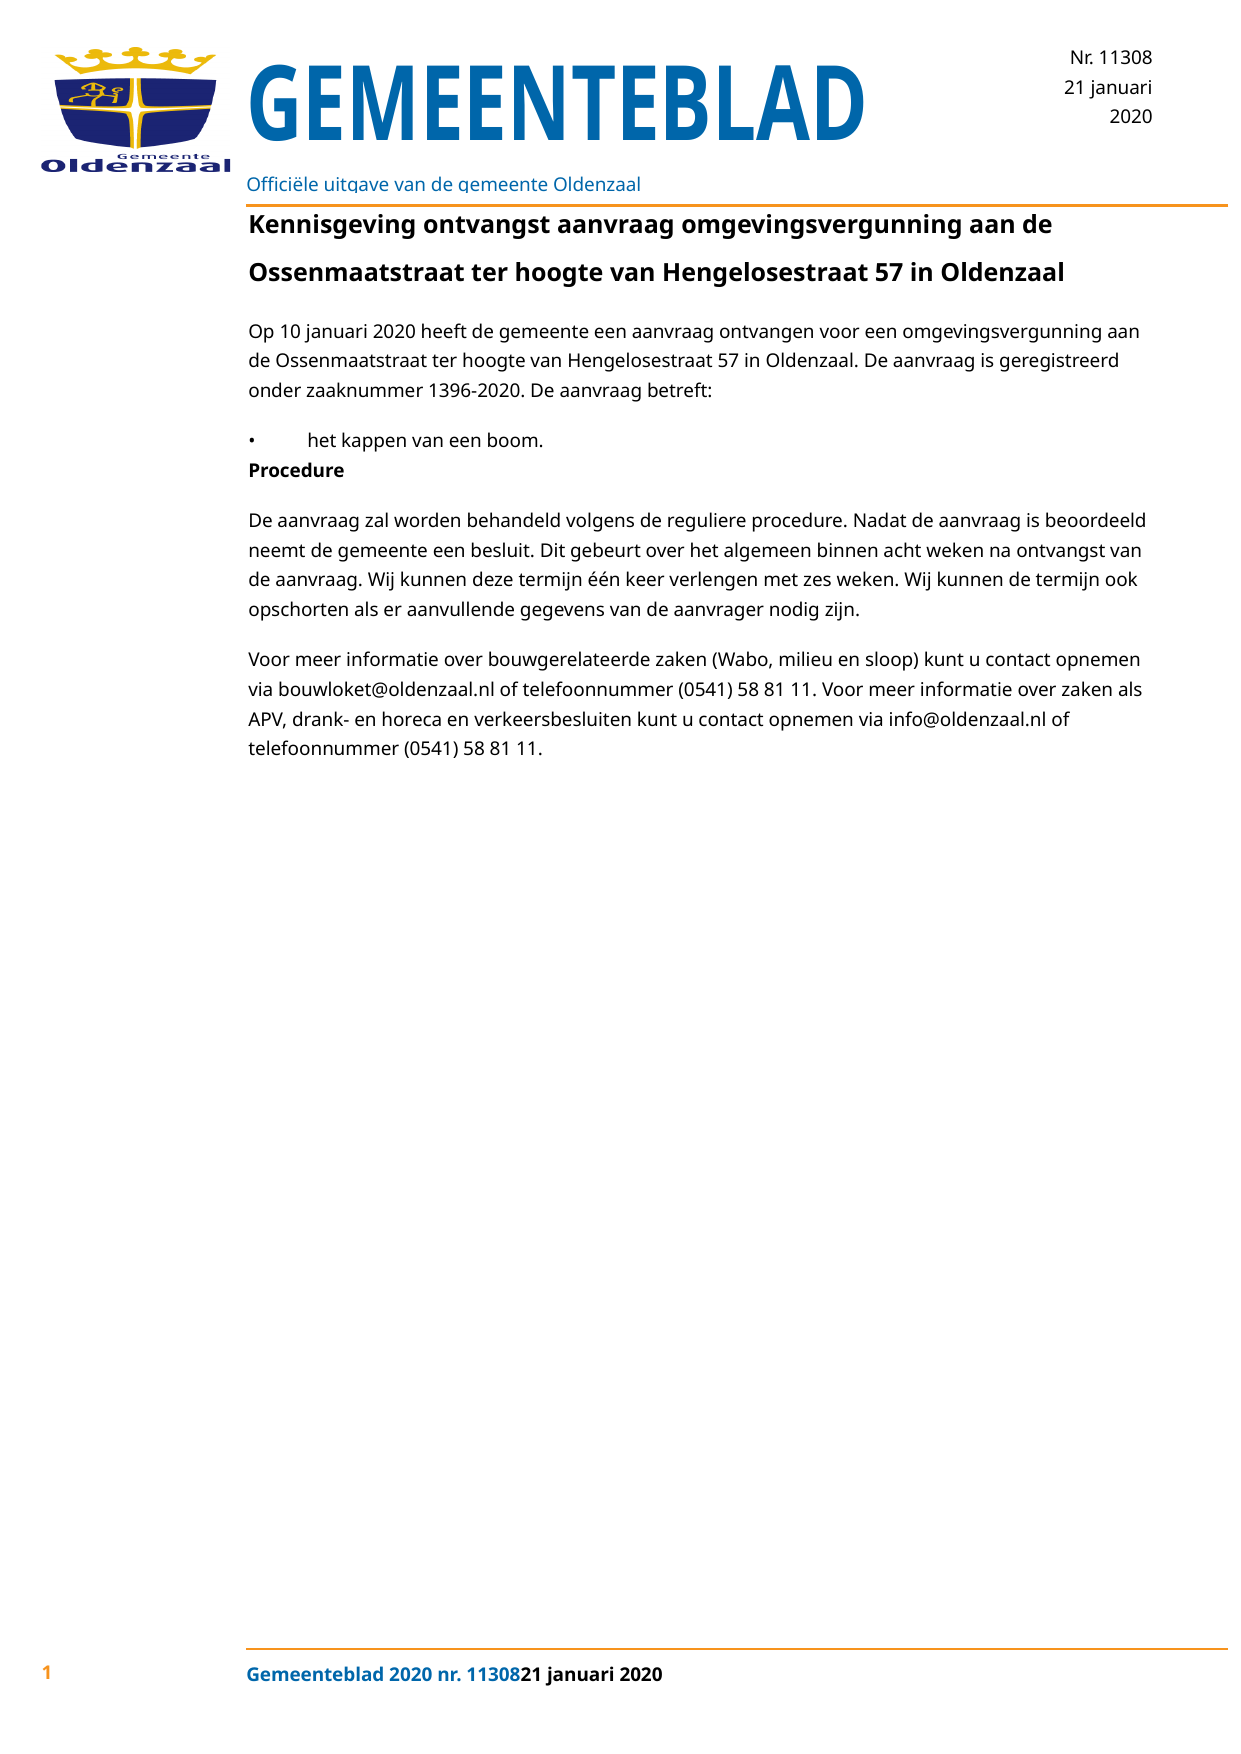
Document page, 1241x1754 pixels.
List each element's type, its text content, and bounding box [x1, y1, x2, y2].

list het kappen van een boom. [248, 427, 1152, 453]
text Kennisgeving ontvangst aanvraag omgevingsvergunning aan de Ossenmaatstraat ter hoogte van Hengelosestraat 57 in Oldenzaal [248, 207, 1152, 288]
picture [41, 47, 231, 172]
text Procedure [248, 457, 1152, 483]
text Op 10 januari 2020 heeft de gemeente een aanvraag ontvangen voor een omgevingsvergunning aan de Ossenmaatstraat ter hoogte van Hengelosestraat 57 in Oldenzaal. De aanvraag is geregistreerd onder zaaknummer 1396-2020. De aanvraag betreft: [248, 318, 1152, 403]
text Voor meer informatie over bouwgerelateerde zaken (Wabo, milieu en sloop) kunt u contact opnemen via bouwloket@oldenzaal.nl of telefoonnummer (0541) 58 81 11. Voor meer informatie over zaken als APV, drank- en horeca en verkeersbesluiten kunt u contact opnemen via info@oldenzaal.nl of telefoonnummer (0541) 58 81 11. [248, 647, 1152, 761]
text De aanvraag zal worden behandeld volgens de reguliere procedure. Nadat de aanvraag is beoordeeld neemt de gemeente een besluit. Dit gebeurt over het algemeen binnen acht weken na ontvangst van de aanvraag. Wij kunnen deze termijn één keer verlengen met zes weken. Wij kunnen de termijn ook opschorten als er aanvullende gegevens van de aanvrager nodig zijn. [248, 507, 1152, 622]
